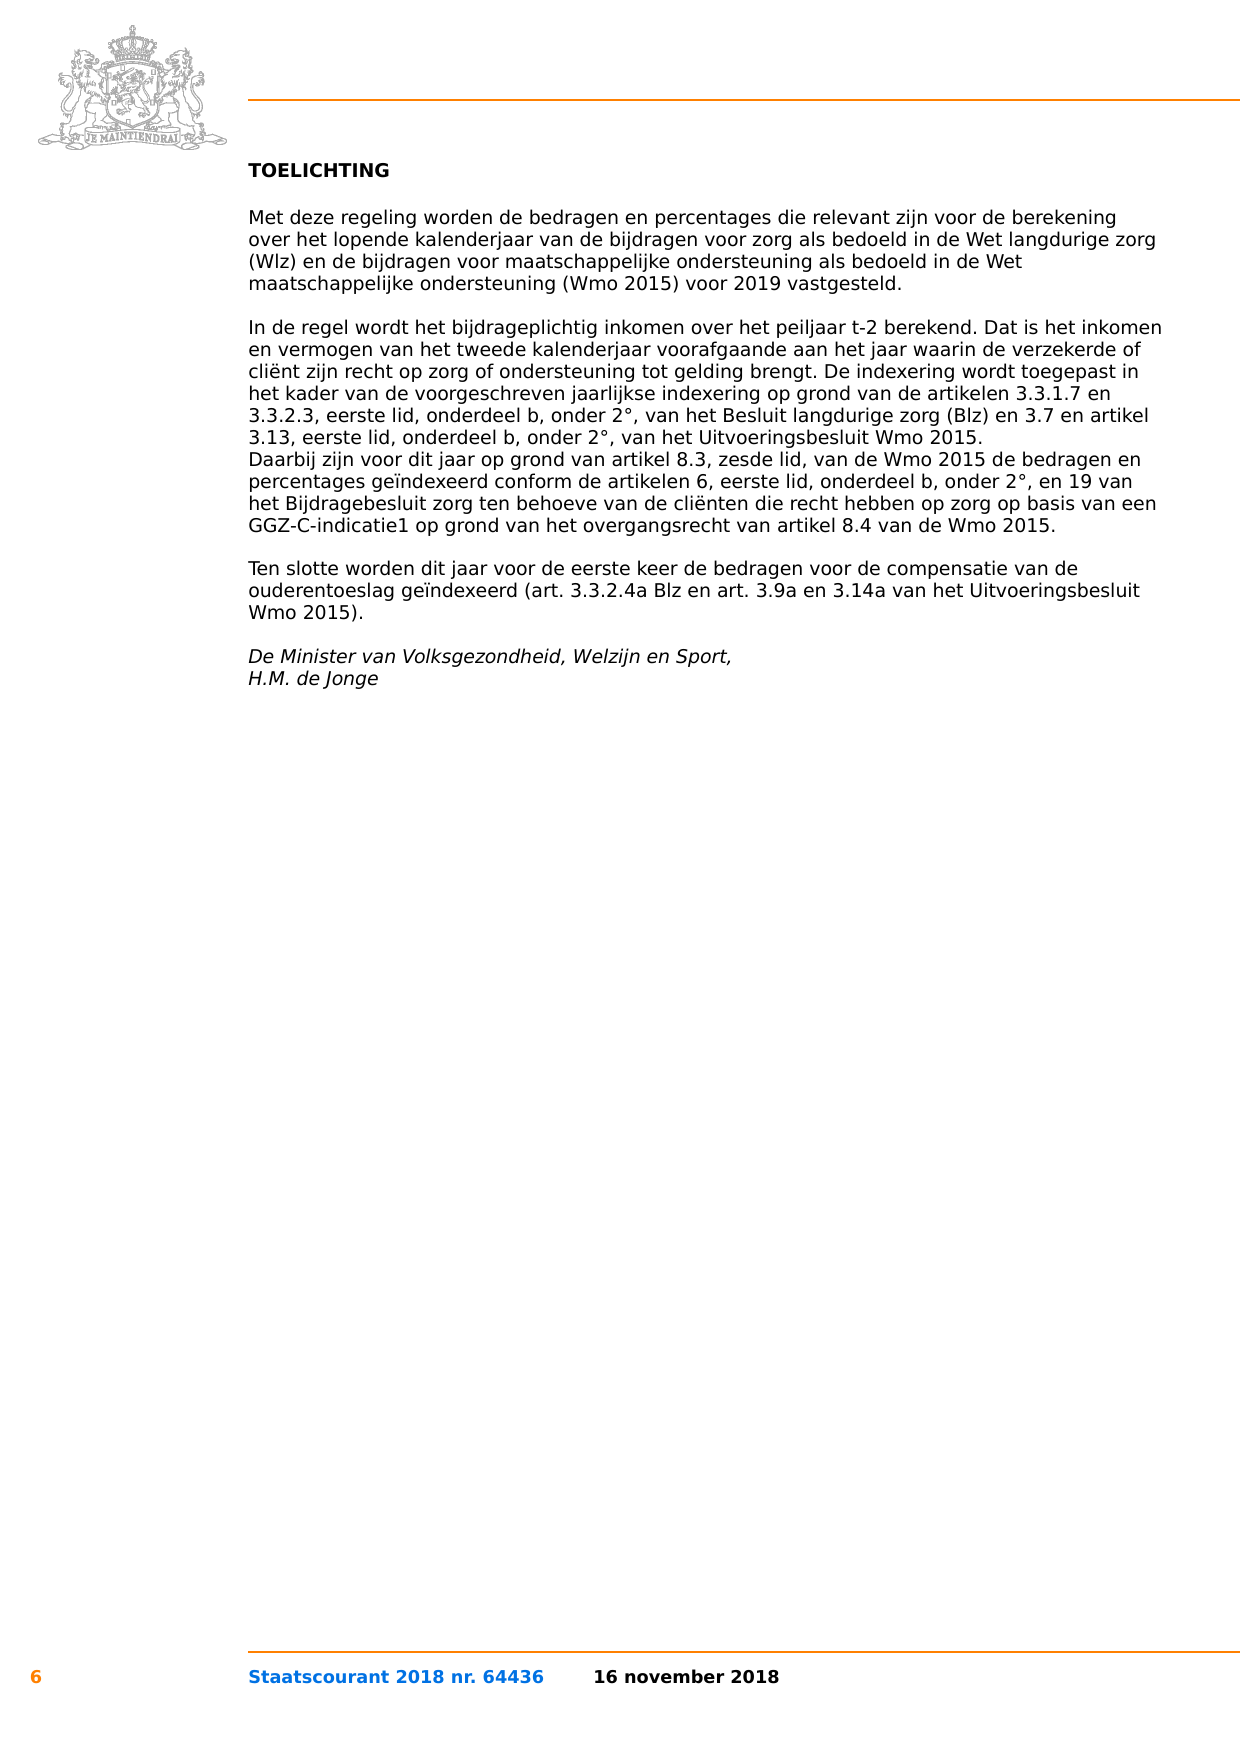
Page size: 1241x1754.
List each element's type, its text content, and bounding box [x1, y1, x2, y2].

text Ten slotte worden dit jaar voor de eerste keer de bedragen voor de compensatie van de ouderentoeslag geïndexeerd (art. 3.3.2.4a Blz en art. 3.9a en 3.14a van het Uitvoeringsbesluit Wmo 2015). [248, 558, 1163, 624]
subtitle TOELICHTING [248, 160, 1163, 182]
text In de regel wordt het bijdrageplichtig inkomen over het peiljaar t-2 berekend. Dat is het inkomen en vermogen van het tweede kalenderjaar voorafgaande aan het jaar waarin de verzekerde of cliënt zijn recht op zorg of ondersteuning tot gelding brengt. De indexering wordt toegepast in het kader van de voorgeschreven jaarlijkse indexering op grond van de artikelen 3.3.1.7 en 3.3.2.3, eerste lid, onderdeel b, onder 2°, van het Besluit langdurige zorg (Blz) en 3.7 en artikel 3.13, eerste lid, onderdeel b, onder 2°, van het Uitvoeringsbesluit Wmo 2015. [248, 317, 1163, 448]
text Daarbij zijn voor dit jaar op grond van artikel 8.3, zesde lid, van de Wmo 2015 de bedragen en percentages geïndexeerd conform de artikelen 6, eerste lid, onderdeel b, onder 2°, en 19 van het Bijdragebesluit zorg ten behoeve van de cliënten die recht hebben op zorg op basis van een GGZ-C-indicatie1 op grond van het overgangsrecht van artikel 8.4 van de Wmo 2015. [248, 448, 1163, 536]
picture [38, 25, 227, 150]
text De Minister van Volksgezondheid, Welzijn en Sport, H.M. de Jonge [248, 646, 1163, 690]
text Met deze regeling worden de bedragen en percentages die relevant zijn voor de berekening over het lopende kalenderjaar van de bijdragen voor zorg als bedoeld in de Wet langdurige zorg (Wlz) en de bijdragen voor maatschappelijke ondersteuning als bedoeld in de Wet maatschappelijke ondersteuning (Wmo 2015) voor 2019 vastgesteld. [248, 207, 1163, 295]
